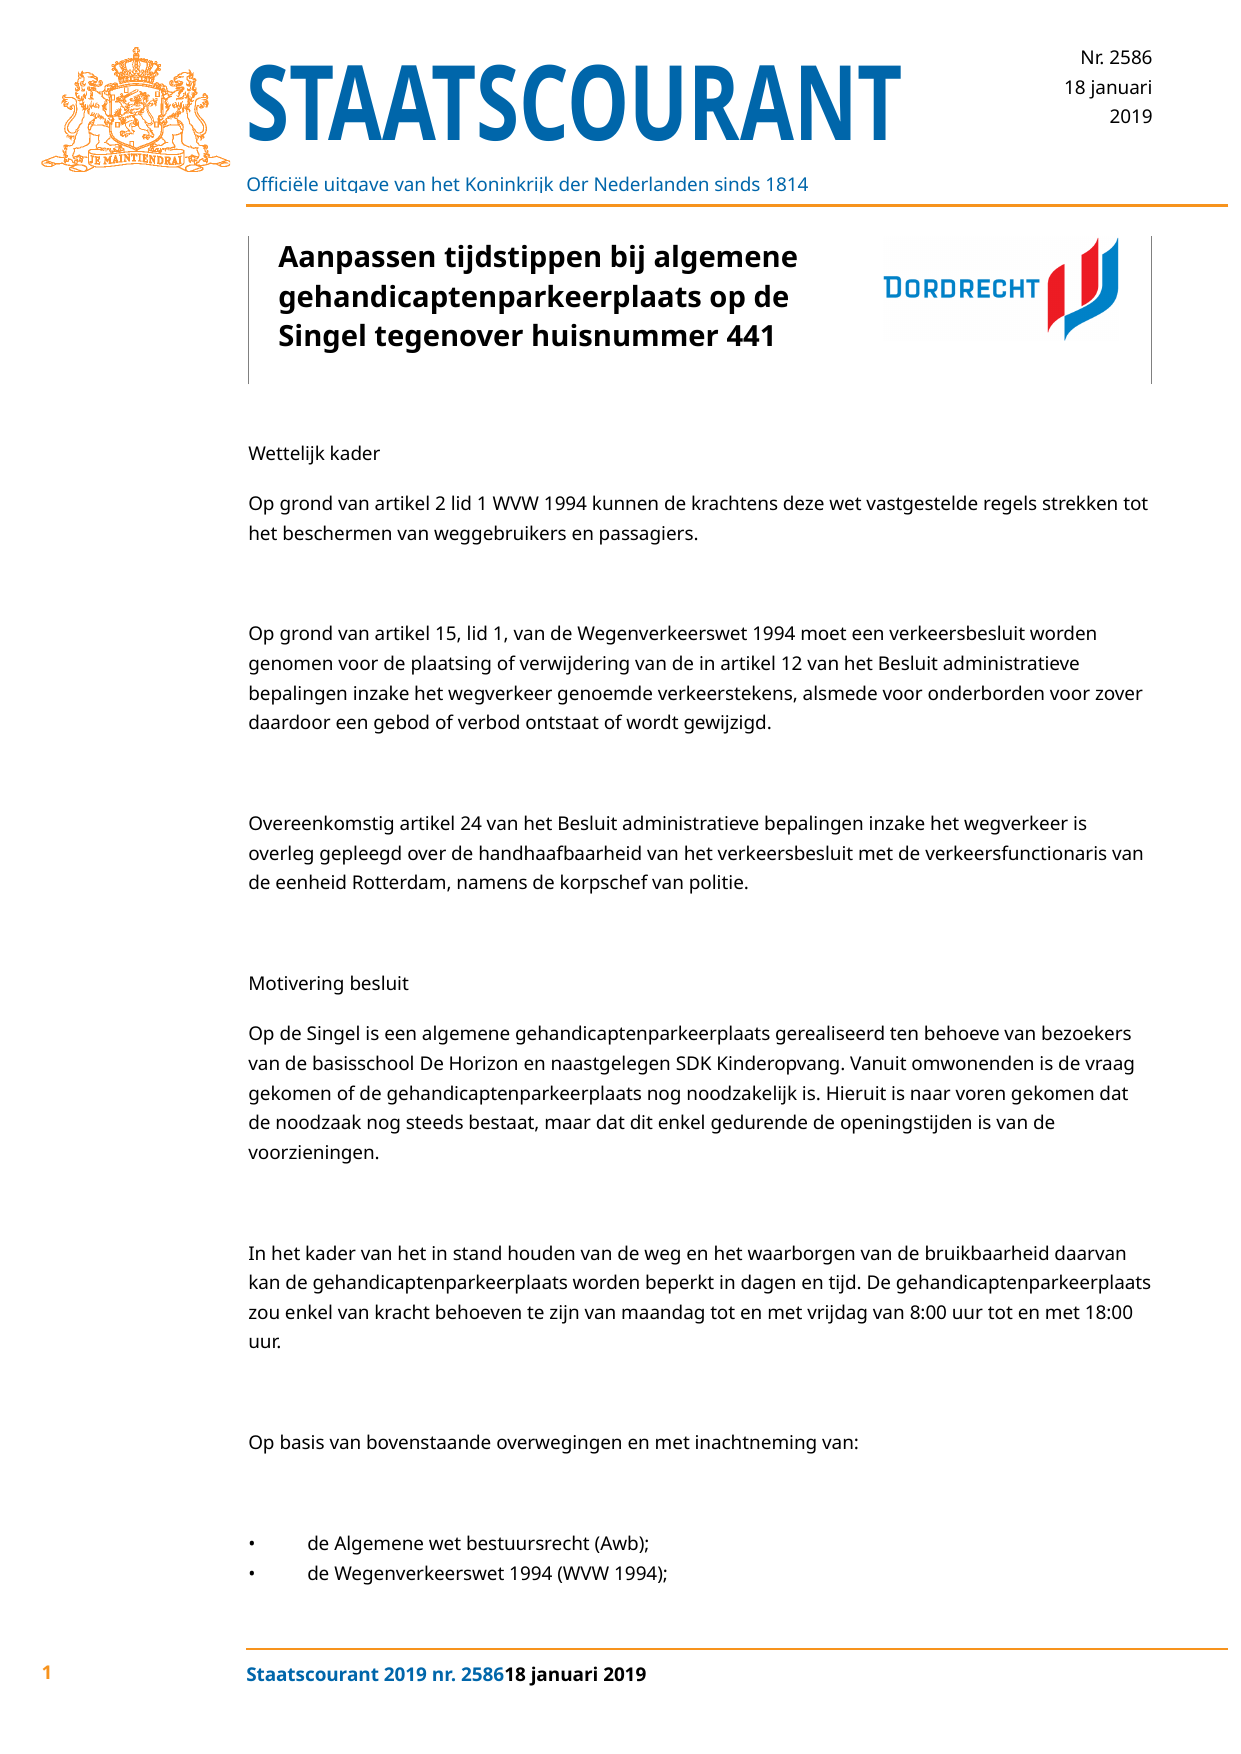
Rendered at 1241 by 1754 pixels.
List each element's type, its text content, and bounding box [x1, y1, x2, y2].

text Motivering besluit [248, 970, 1152, 996]
text Op basis van bovenstaande overwegingen en met inachtneming van: [248, 1429, 1152, 1455]
text Op grond van artikel 2 lid 1 WVW 1994 kunnen de krachtens deze wet vastgestelde regels strekken tot het beschermen van weggebruikers en passagiers. [248, 490, 1152, 545]
table_header Aanpassen tijdstippen bij algemene gehandicaptenparkeerplaats op de Singel tegenover huisnummer 441 [249, 236, 850, 384]
text Op de Singel is een algemene gehandicaptenparkeerplaats gerealiseerd ten behoeve van bezoekers van de basisschool De Horizon en naastgelegen SDK Kinderopvang. Vanuit omwonenden is de vraag gekomen of de gehandicaptenparkeerplaats nog noodzakelijk is. Hieruit is naar voren gekomen dat de noodzaak nog steeds bestaat, maar dat dit enkel gedurende de openingstijden is van de voorzieningen. [248, 1021, 1152, 1164]
table_header [850, 236, 1151, 384]
list de Algemene wet bestuursrecht (Awb); [248, 1530, 1152, 1556]
list de Wegenverkeerswet 1994 (WVW 1994); [248, 1560, 1152, 1585]
picture [882, 236, 1119, 341]
picture [41, 47, 231, 172]
text Wettelijk kader [248, 440, 1152, 465]
text Overeenkomstig artikel 24 van het Besluit administratieve bepalingen inzake het wegverkeer is overleg gepleegd over de handhaafbaarheid van het verkeersbesluit met de verkeersfunctionaris van de eenheid Rotterdam, namens de korpschef van politie. [248, 810, 1152, 895]
text In het kader van het in stand houden van de weg en het waarborgen van de bruikbaarheid daarvan kan de gehandicaptenparkeerplaats worden beperkt in dagen en tijd. De gehandicaptenparkeerplaats zou enkel van kracht behoeven te zijn van maandag tot en met vrijdag van 8:00 uur tot en met 18:00 uur. [248, 1240, 1152, 1354]
text Op grond van artikel 15, lid 1, van de Wegenverkeerswet 1994 moet een verkeersbesluit worden genomen voor de plaatsing of verwijdering van de in artikel 12 van het Besluit administratieve bepalingen inzake het wegverkeer genoemde verkeerstekens, alsmede voor onderborden voor zover daardoor een gebod of verbod ontstaat of wordt gewijzigd. [248, 621, 1152, 735]
